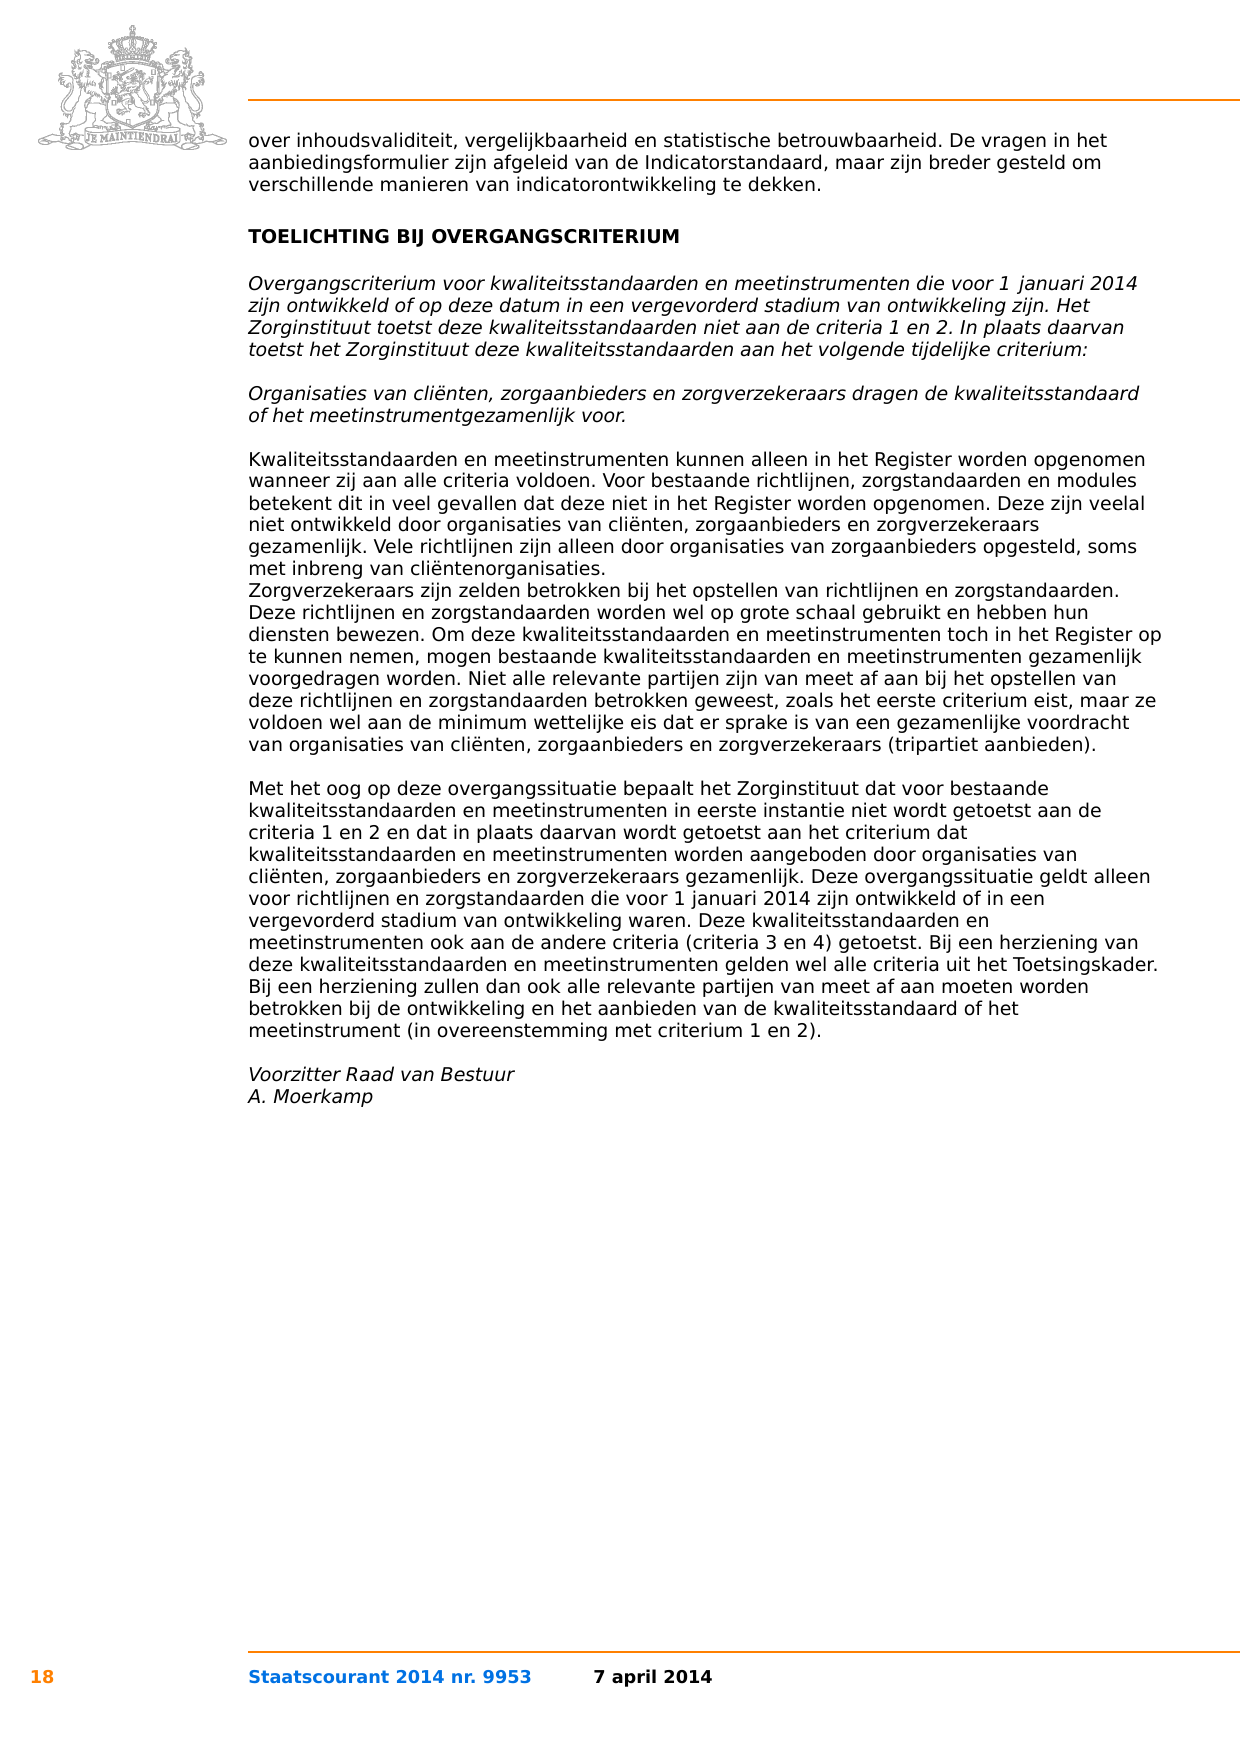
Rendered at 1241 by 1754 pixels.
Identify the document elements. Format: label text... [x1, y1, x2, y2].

text Organisaties van cliënten, zorgaanbieders en zorgverzekeraars dragen de kwaliteitsstandaard of het meetinstrumentgezamenlijk voor. [248, 383, 1163, 427]
text Zorgverzekeraars zijn zelden betrokken bij het opstellen van richtlijnen en zorgstandaarden. Deze richtlijnen en zorgstandaarden worden wel op grote schaal gebruikt en hebben hun diensten bewezen. Om deze kwaliteitsstandaarden en meetinstrumenten toch in het Register op te kunnen nemen, mogen bestaande kwaliteitsstandaarden en meetinstrumenten gezamenlijk voorgedragen worden. Niet alle relevante partijen zijn van meet af aan bij het opstellen van deze richtlijnen en zorgstandaarden betrokken geweest, zoals het eerste criterium eist, maar ze voldoen wel aan de minimum wettelijke eis dat er sprake is van een gezamenlijke voordracht van organisaties van cliënten, zorgaanbieders en zorgverzekeraars (tripartiet aanbieden). [248, 580, 1163, 756]
picture [38, 25, 227, 150]
text Met het oog op deze overgangssituatie bepaalt het Zorginstituut dat voor bestaande kwaliteitsstandaarden en meetinstrumenten in eerste instantie niet wordt getoetst aan de criteria 1 en 2 en dat in plaats daarvan wordt getoetst aan het criterium dat kwaliteitsstandaarden en meetinstrumenten worden aangeboden door organisaties van cliënten, zorgaanbieders en zorgverzekeraars gezamenlijk. Deze overgangssituatie geldt alleen voor richtlijnen en zorgstandaarden die voor 1 januari 2014 zijn ontwikkeld of in een vergevorderd stadium van ontwikkeling waren. Deze kwaliteitsstandaarden en meetinstrumenten ook aan de andere criteria (criteria 3 en 4) getoetst. Bij een herziening van deze kwaliteitsstandaarden en meetinstrumenten gelden wel alle criteria uit het Toetsingskader. Bij een herziening zullen dan ook alle relevante partijen van meet af aan moeten worden betrokken bij de ontwikkeling en het aanbieden van de kwaliteitsstandaard of het meetinstrument (in overeenstemming met criterium 1 en 2). [248, 778, 1163, 1042]
subtitle TOELICHTING BIJ OVERGANGSCRITERIUM [248, 226, 1163, 248]
text Overgangscriterium voor kwaliteitsstandaarden en meetinstrumenten die voor 1 januari 2014 zijn ontwikkeld of op deze datum in een vergevorderd stadium van ontwikkeling zijn. Het Zorginstituut toetst deze kwaliteitsstandaarden niet aan de criteria 1 en 2. In plaats daarvan toetst het Zorginstituut deze kwaliteitsstandaarden aan het volgende tijdelijke criterium: [248, 273, 1163, 361]
text Voorzitter Raad van Bestuur A. Moerkamp [248, 1064, 1163, 1108]
text Kwaliteitsstandaarden en meetinstrumenten kunnen alleen in het Register worden opgenomen wanneer zij aan alle criteria voldoen. Voor bestaande richtlijnen, zorgstandaarden en modules betekent dit in veel gevallen dat deze niet in het Register worden opgenomen. Deze zijn veelal niet ontwikkeld door organisaties van cliënten, zorgaanbieders en zorgverzekeraars gezamenlijk. Vele richtlijnen zijn alleen door organisaties van zorgaanbieders opgesteld, soms met inbreng van cliëntenorganisaties. [248, 448, 1163, 580]
text over inhoudsvaliditeit, vergelijkbaarheid en statistische betrouwbaarheid. De vragen in het aanbiedingsformulier zijn afgeleid van de Indicatorstandaard, maar zijn breder gesteld om verschillende manieren van indicatorontwikkeling te dekken. [248, 130, 1163, 196]
